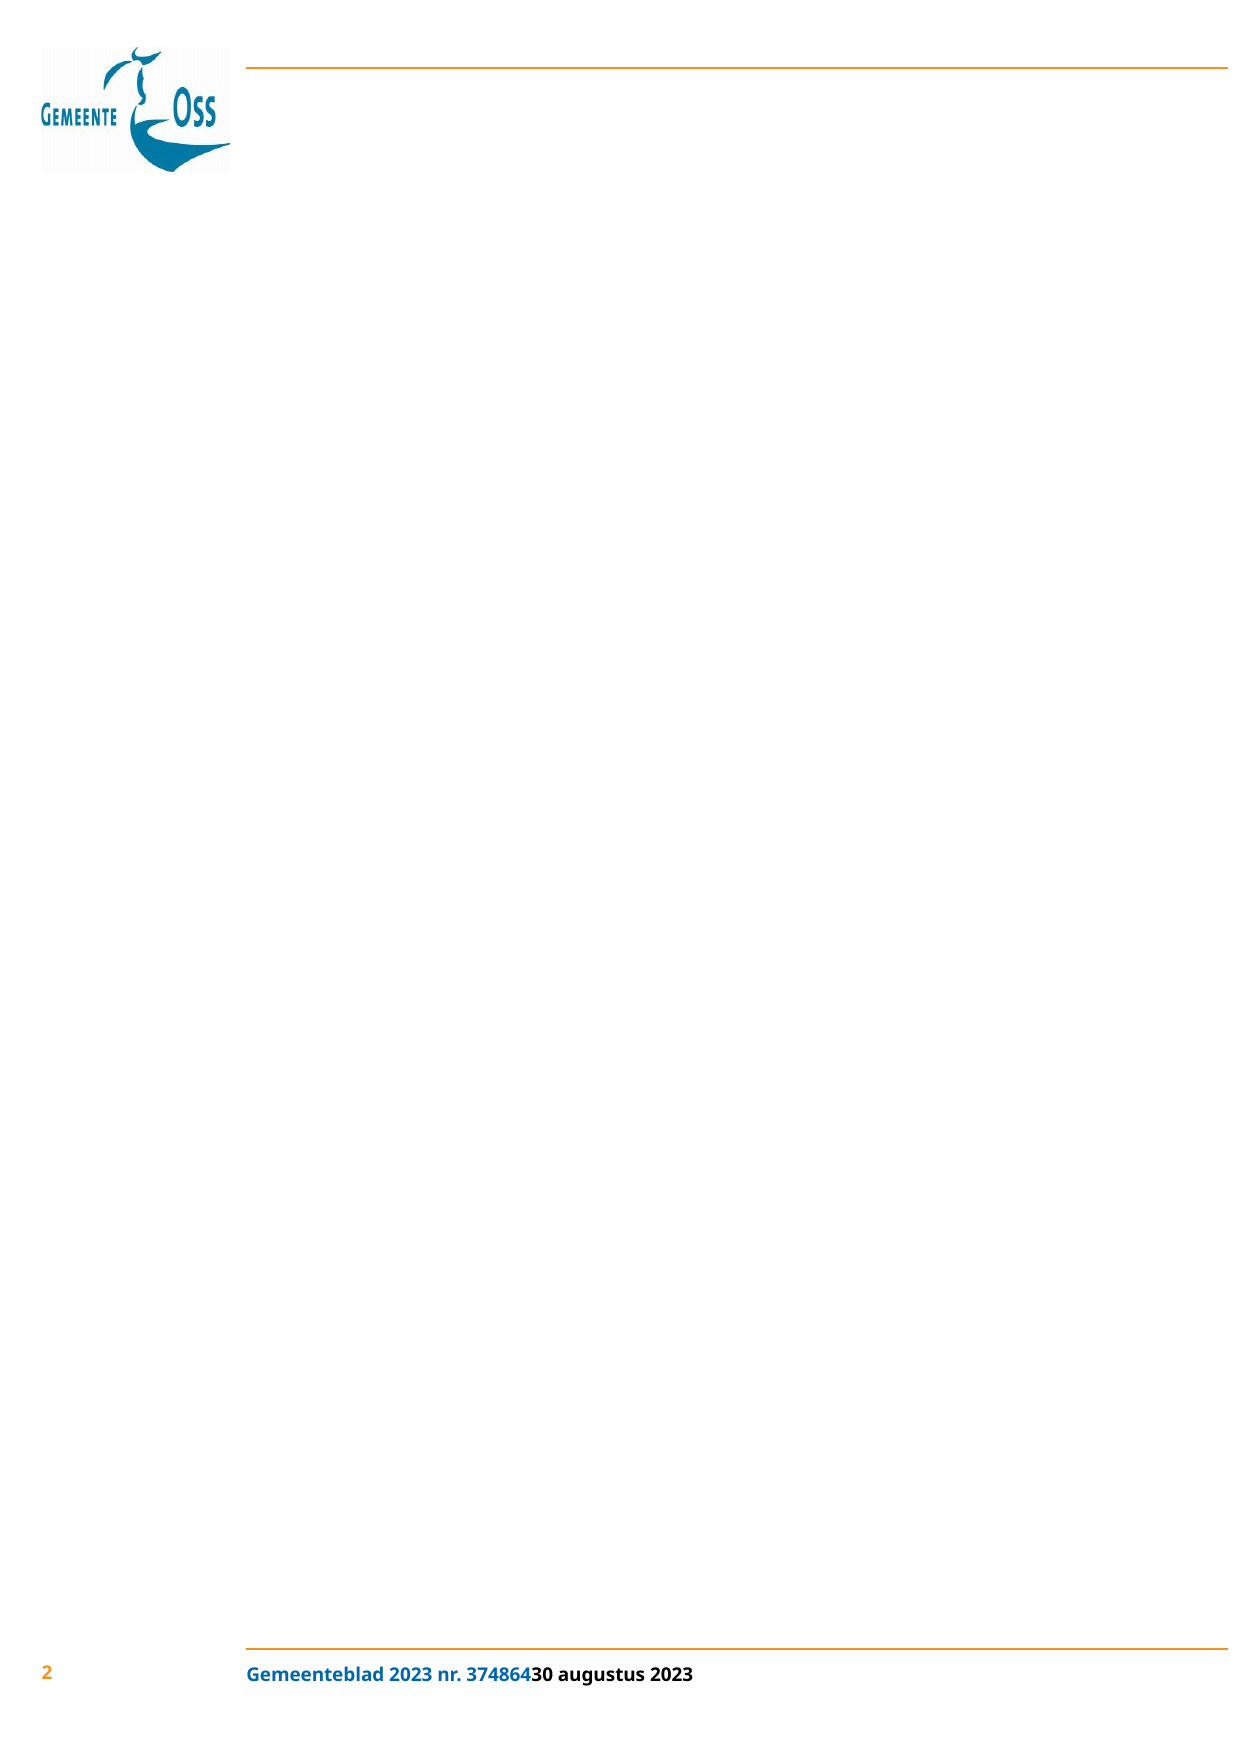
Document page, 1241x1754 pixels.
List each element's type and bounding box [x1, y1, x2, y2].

picture [41, 47, 231, 172]
